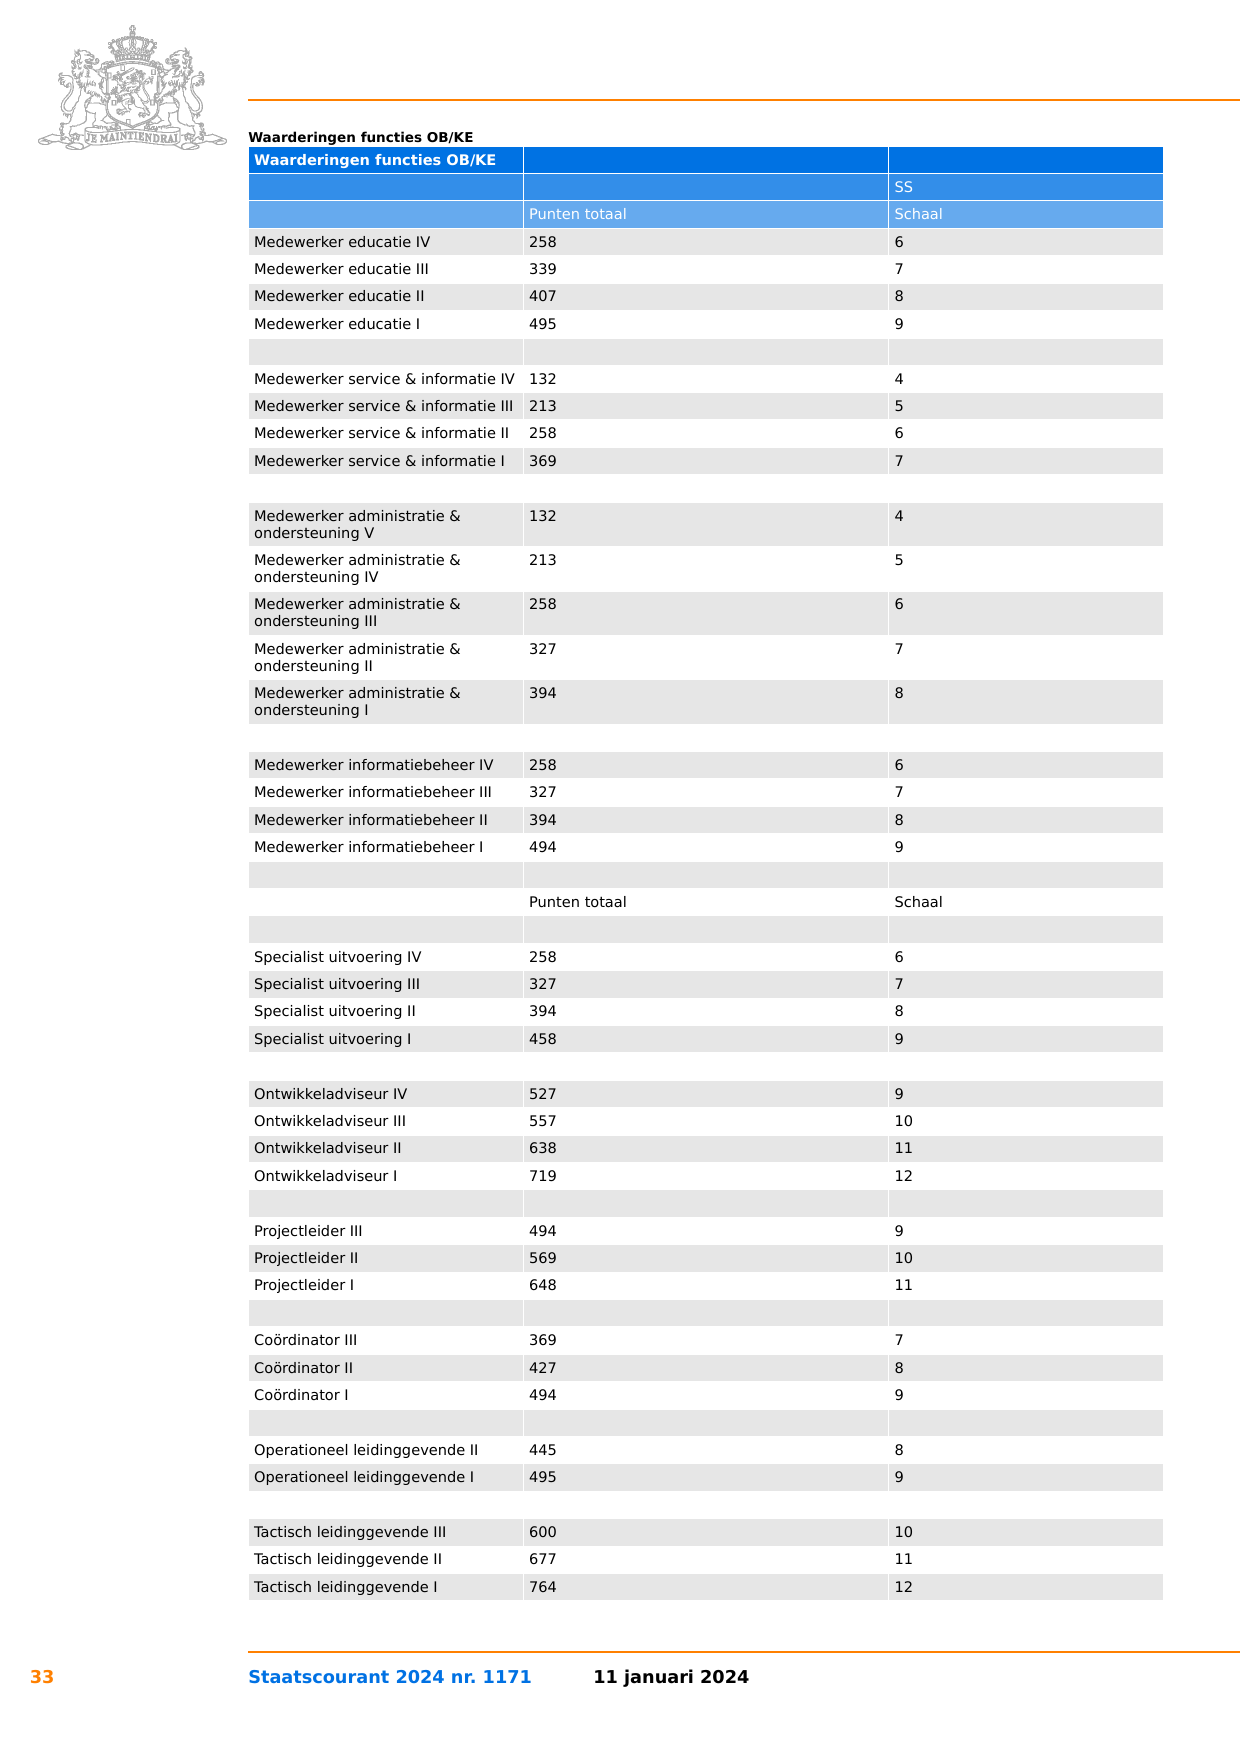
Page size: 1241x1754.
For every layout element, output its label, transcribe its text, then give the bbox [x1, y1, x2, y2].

table_cell 10 [889, 1108, 1163, 1134]
table_cell 445 [524, 1437, 888, 1463]
table_cell Punten totaal [524, 889, 888, 915]
table_cell Specialist uitvoering IV [249, 944, 523, 970]
table_cell 132 [524, 366, 888, 392]
table_cell 11 [889, 1273, 1163, 1299]
table_cell 494 [524, 834, 888, 861]
table_cell 258 [524, 592, 888, 635]
picture [38, 25, 227, 150]
table_cell Tactisch leidinggevende I [249, 1574, 523, 1600]
table_header Waarderingen functies OB/KE [248, 130, 1163, 146]
table_cell Specialist uitvoering II [249, 999, 523, 1025]
table_cell [889, 1410, 1163, 1436]
table_cell 8 [889, 807, 1163, 833]
table_cell Medewerker educatie II [249, 284, 523, 310]
table_cell 12 [889, 1163, 1163, 1189]
table_cell Medewerker administratie & ondersteuning V [249, 503, 523, 546]
table_cell Medewerker educatie I [249, 311, 523, 337]
table_cell Projectleider I [249, 1273, 523, 1299]
table_cell Schaal [889, 201, 1163, 228]
table_cell 8 [889, 1355, 1163, 1381]
table_cell 6 [889, 752, 1163, 778]
table_cell Medewerker administratie & ondersteuning I [249, 680, 523, 724]
table_cell Medewerker informatiebeheer IV [249, 752, 523, 778]
table_cell Medewerker service & informatie I [249, 448, 523, 474]
table_cell [889, 1190, 1163, 1217]
table_cell Schaal [889, 889, 1163, 915]
table_cell [889, 339, 1163, 365]
table_cell 4 [889, 366, 1163, 392]
table_cell 11 [889, 1547, 1163, 1573]
table_cell Ontwikkeladviseur IV [249, 1081, 523, 1107]
table_cell 7 [889, 256, 1163, 283]
table_cell 258 [524, 229, 888, 255]
table_cell Medewerker informatiebeheer III [249, 780, 523, 806]
table_cell 557 [524, 1108, 888, 1134]
table_cell 495 [524, 1464, 888, 1491]
table_cell 7 [889, 780, 1163, 806]
table_cell Medewerker service & informatie IV [249, 366, 523, 392]
table_cell Medewerker administratie & ondersteuning II [249, 636, 523, 679]
table_cell 719 [524, 1163, 888, 1189]
table_cell [889, 862, 1163, 888]
table_cell 258 [524, 944, 888, 970]
table_cell Ontwikkeladviseur II [249, 1136, 523, 1162]
table_cell [889, 147, 1163, 173]
table_cell Projectleider III [249, 1218, 523, 1244]
table_cell [889, 916, 1163, 943]
table_cell 11 [889, 1136, 1163, 1162]
table_cell Medewerker administratie & ondersteuning IV [249, 547, 523, 591]
table_cell 394 [524, 999, 888, 1025]
table_cell [889, 475, 1163, 502]
table_cell 6 [889, 944, 1163, 970]
table_cell [249, 916, 523, 943]
table_cell 327 [524, 636, 888, 679]
table_cell 677 [524, 1547, 888, 1573]
table_cell 10 [889, 1519, 1163, 1546]
table_cell 9 [889, 1218, 1163, 1244]
table_cell 213 [524, 547, 888, 591]
table_cell 527 [524, 1081, 888, 1107]
table_cell 8 [889, 999, 1163, 1025]
table_cell 764 [524, 1574, 888, 1600]
table_cell 600 [524, 1519, 888, 1546]
table_cell 7 [889, 636, 1163, 679]
table_cell Coördinator II [249, 1355, 523, 1381]
table_cell 569 [524, 1245, 888, 1272]
table_cell Ontwikkeladviseur I [249, 1163, 523, 1189]
table_cell [524, 147, 888, 173]
table_cell 7 [889, 971, 1163, 998]
table_cell 648 [524, 1273, 888, 1299]
table_cell [524, 1410, 888, 1436]
table_cell [524, 916, 888, 943]
table_cell 494 [524, 1218, 888, 1244]
table_cell [889, 1300, 1163, 1326]
table_cell Medewerker educatie IV [249, 229, 523, 255]
table_cell 495 [524, 311, 888, 337]
table_cell Medewerker service & informatie III [249, 393, 523, 419]
table_cell [524, 1300, 888, 1326]
table_cell [524, 1190, 888, 1217]
table_cell 6 [889, 229, 1163, 255]
table_cell 407 [524, 284, 888, 310]
table_cell 12 [889, 1574, 1163, 1600]
table_cell 7 [889, 448, 1163, 474]
table_cell Coördinator I [249, 1382, 523, 1408]
table_cell [524, 1492, 888, 1518]
table_cell 8 [889, 680, 1163, 724]
table_cell [524, 339, 888, 365]
table_cell 5 [889, 393, 1163, 419]
table_cell [249, 1054, 523, 1080]
table_cell 132 [524, 503, 888, 546]
table_cell [524, 475, 888, 502]
table_cell 327 [524, 780, 888, 806]
table_cell [249, 862, 523, 888]
table_cell [524, 174, 888, 200]
table_cell 369 [524, 1328, 888, 1354]
table_cell 494 [524, 1382, 888, 1408]
table_cell [889, 1492, 1163, 1518]
table_cell [249, 889, 523, 915]
table_cell Specialist uitvoering III [249, 971, 523, 998]
table_cell Medewerker administratie & ondersteuning III [249, 592, 523, 635]
table_cell [249, 201, 523, 228]
table_cell 6 [889, 592, 1163, 635]
table_cell [249, 1190, 523, 1217]
table_cell 4 [889, 503, 1163, 546]
table_cell [889, 725, 1163, 751]
table_cell [249, 1410, 523, 1436]
table_cell 5 [889, 547, 1163, 591]
table_cell Specialist uitvoering I [249, 1026, 523, 1052]
table_cell [249, 339, 523, 365]
table_cell 8 [889, 1437, 1163, 1463]
table_cell 638 [524, 1136, 888, 1162]
table_cell [524, 862, 888, 888]
table_cell 394 [524, 807, 888, 833]
table_cell Operationeel leidinggevende II [249, 1437, 523, 1463]
table_cell 339 [524, 256, 888, 283]
table_cell Coördinator III [249, 1328, 523, 1354]
table_cell 213 [524, 393, 888, 419]
table_cell Medewerker informatiebeheer II [249, 807, 523, 833]
table_cell 9 [889, 311, 1163, 337]
table_cell 369 [524, 448, 888, 474]
table_cell [249, 725, 523, 751]
table_cell 9 [889, 1081, 1163, 1107]
table_cell [889, 1054, 1163, 1080]
table_cell 8 [889, 284, 1163, 310]
table_cell 458 [524, 1026, 888, 1052]
table_cell Medewerker service & informatie II [249, 421, 523, 447]
table_cell 9 [889, 1382, 1163, 1408]
table_cell 10 [889, 1245, 1163, 1272]
table_cell 9 [889, 834, 1163, 861]
table_cell Medewerker informatiebeheer I [249, 834, 523, 861]
table_cell 7 [889, 1328, 1163, 1354]
table_cell [249, 1492, 523, 1518]
table_cell [249, 475, 523, 502]
table_cell [249, 1300, 523, 1326]
table_cell 9 [889, 1464, 1163, 1491]
table_cell 258 [524, 421, 888, 447]
table_cell Punten totaal [524, 201, 888, 228]
table_cell Ontwikkeladviseur III [249, 1108, 523, 1134]
table_cell [524, 725, 888, 751]
table_cell [249, 174, 523, 200]
table_cell Tactisch leidinggevende III [249, 1519, 523, 1546]
table_cell 9 [889, 1026, 1163, 1052]
table_cell Medewerker educatie III [249, 256, 523, 283]
table_cell 327 [524, 971, 888, 998]
table_cell Projectleider II [249, 1245, 523, 1272]
table_cell Operationeel leidinggevende I [249, 1464, 523, 1491]
table_cell 427 [524, 1355, 888, 1381]
table_cell 6 [889, 421, 1163, 447]
table_cell [524, 1054, 888, 1080]
table_cell Tactisch leidinggevende II [249, 1547, 523, 1573]
table_cell SS [889, 174, 1163, 200]
table_cell 394 [524, 680, 888, 724]
table_cell 258 [524, 752, 888, 778]
table_cell Waarderingen functies OB/KE [249, 147, 523, 173]
